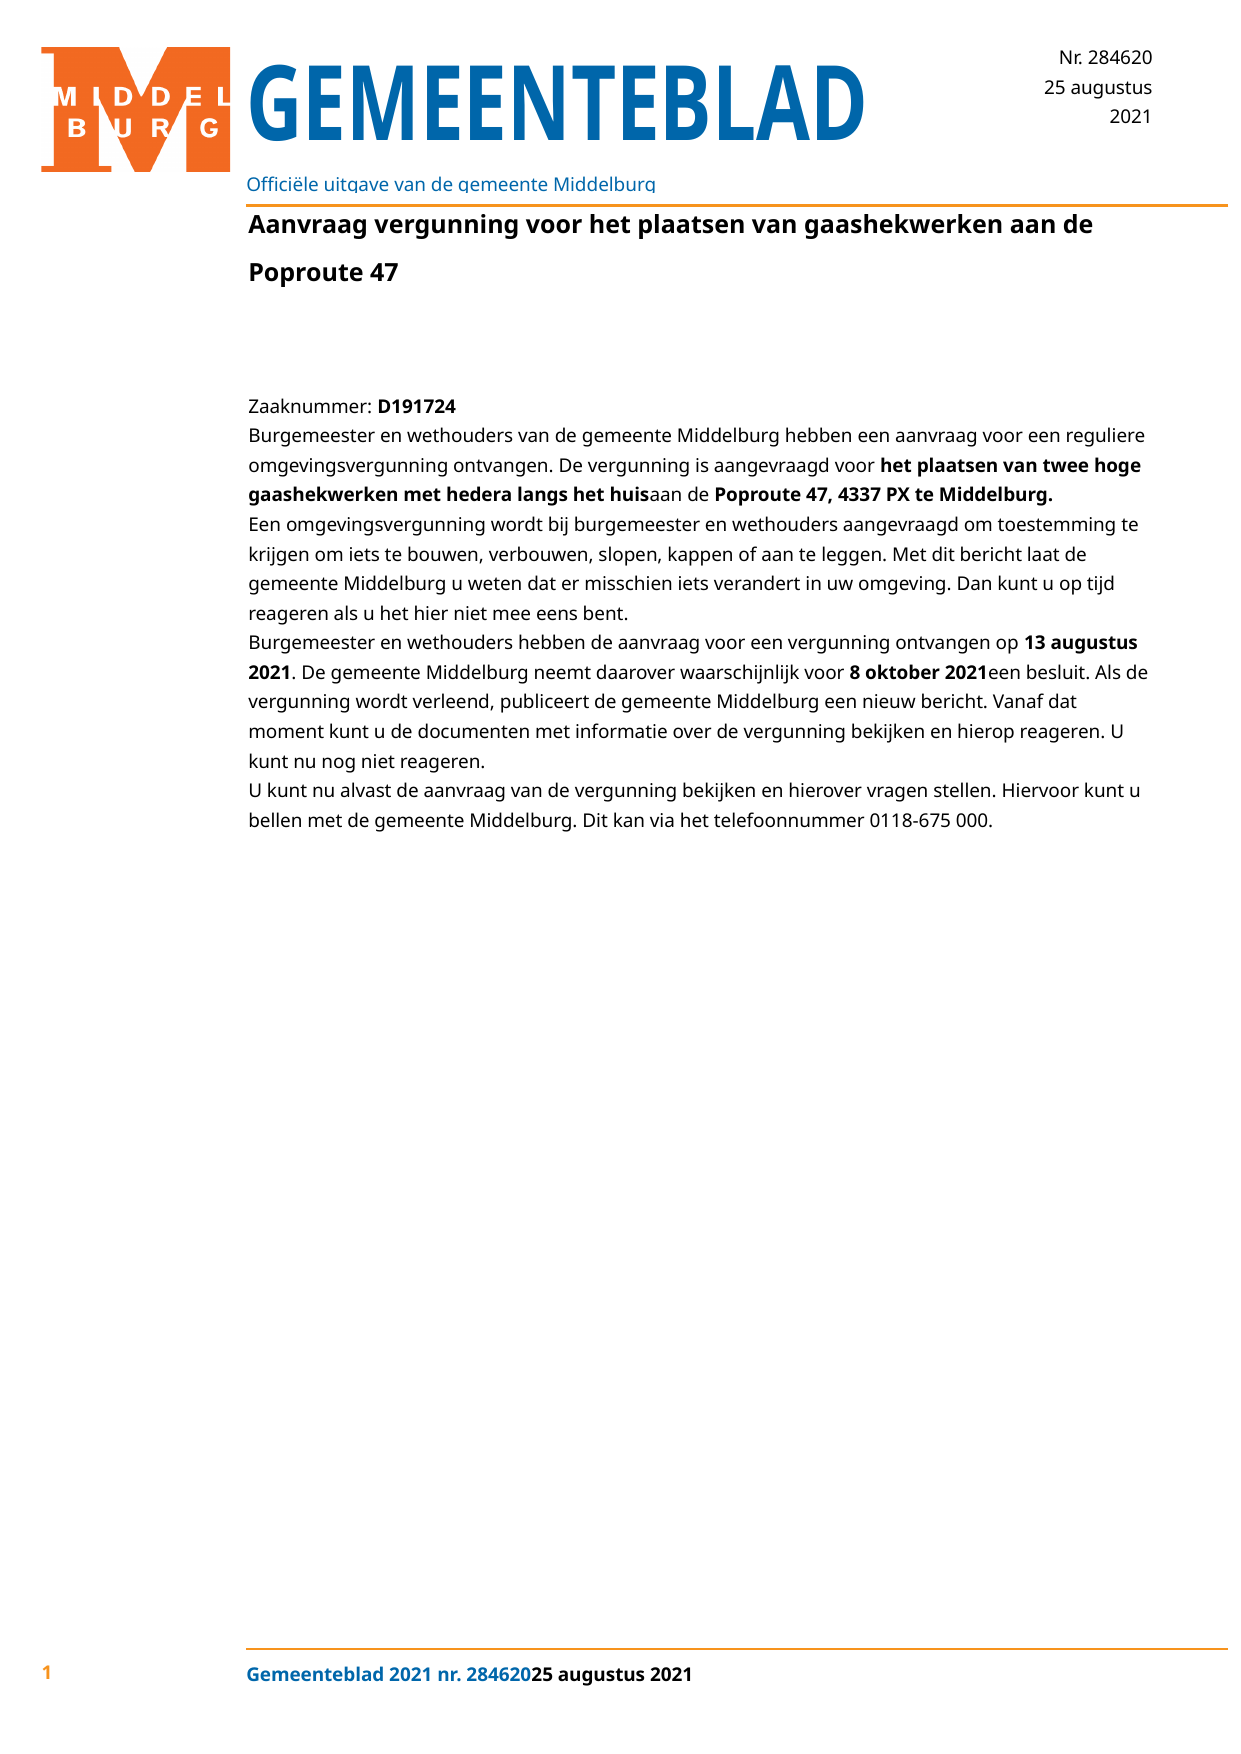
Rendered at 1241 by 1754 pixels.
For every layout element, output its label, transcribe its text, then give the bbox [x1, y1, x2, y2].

text U kunt nu alvast de aanvraag van de vergunning bekijken en hierover vragen stellen. Hiervoor kunt u bellen met de gemeente Middelburg. Dit kan via het telefoonnummer 0118-675 000. [248, 777, 1152, 833]
text Burgemeester en wethouders hebben de aanvraag voor een vergunning ontvangen op 13 augustus 2021. De gemeente Middelburg neemt daarover waarschijnlijk voor 8 oktober 2021een besluit. Als de vergunning wordt verleend, publiceert de gemeente Middelburg een nieuw bericht. Vanaf dat moment kunt u de documenten met informatie over de vergunning bekijken en hierop reageren. U kunt nu nog niet reageren. [248, 629, 1152, 774]
text Zaaknummer: D191724 [248, 393, 1152, 419]
text Aanvraag vergunning voor het plaatsen van gaashekwerken aan de Poproute 47 [248, 207, 1152, 288]
picture [41, 47, 231, 172]
text Burgemeester en wethouders van de gemeente Middelburg hebben een aanvraag voor een reguliere omgevingsvergunning ontvangen. De vergunning is aangevraagd voor het plaatsen van twee hoge gaashekwerken met hedera langs het huisaan de Poproute 47, 4337 PX te Middelburg. [248, 422, 1152, 507]
text Een omgevingsvergunning wordt bij burgemeester en wethouders aangevraagd om toestemming te krijgen om iets te bouwen, verbouwen, slopen, kappen of aan te leggen. Met dit bericht laat de gemeente Middelburg u weten dat er misschien iets verandert in uw omgeving. Dan kunt u op tijd reageren als u het hier niet mee eens bent. [248, 511, 1152, 626]
